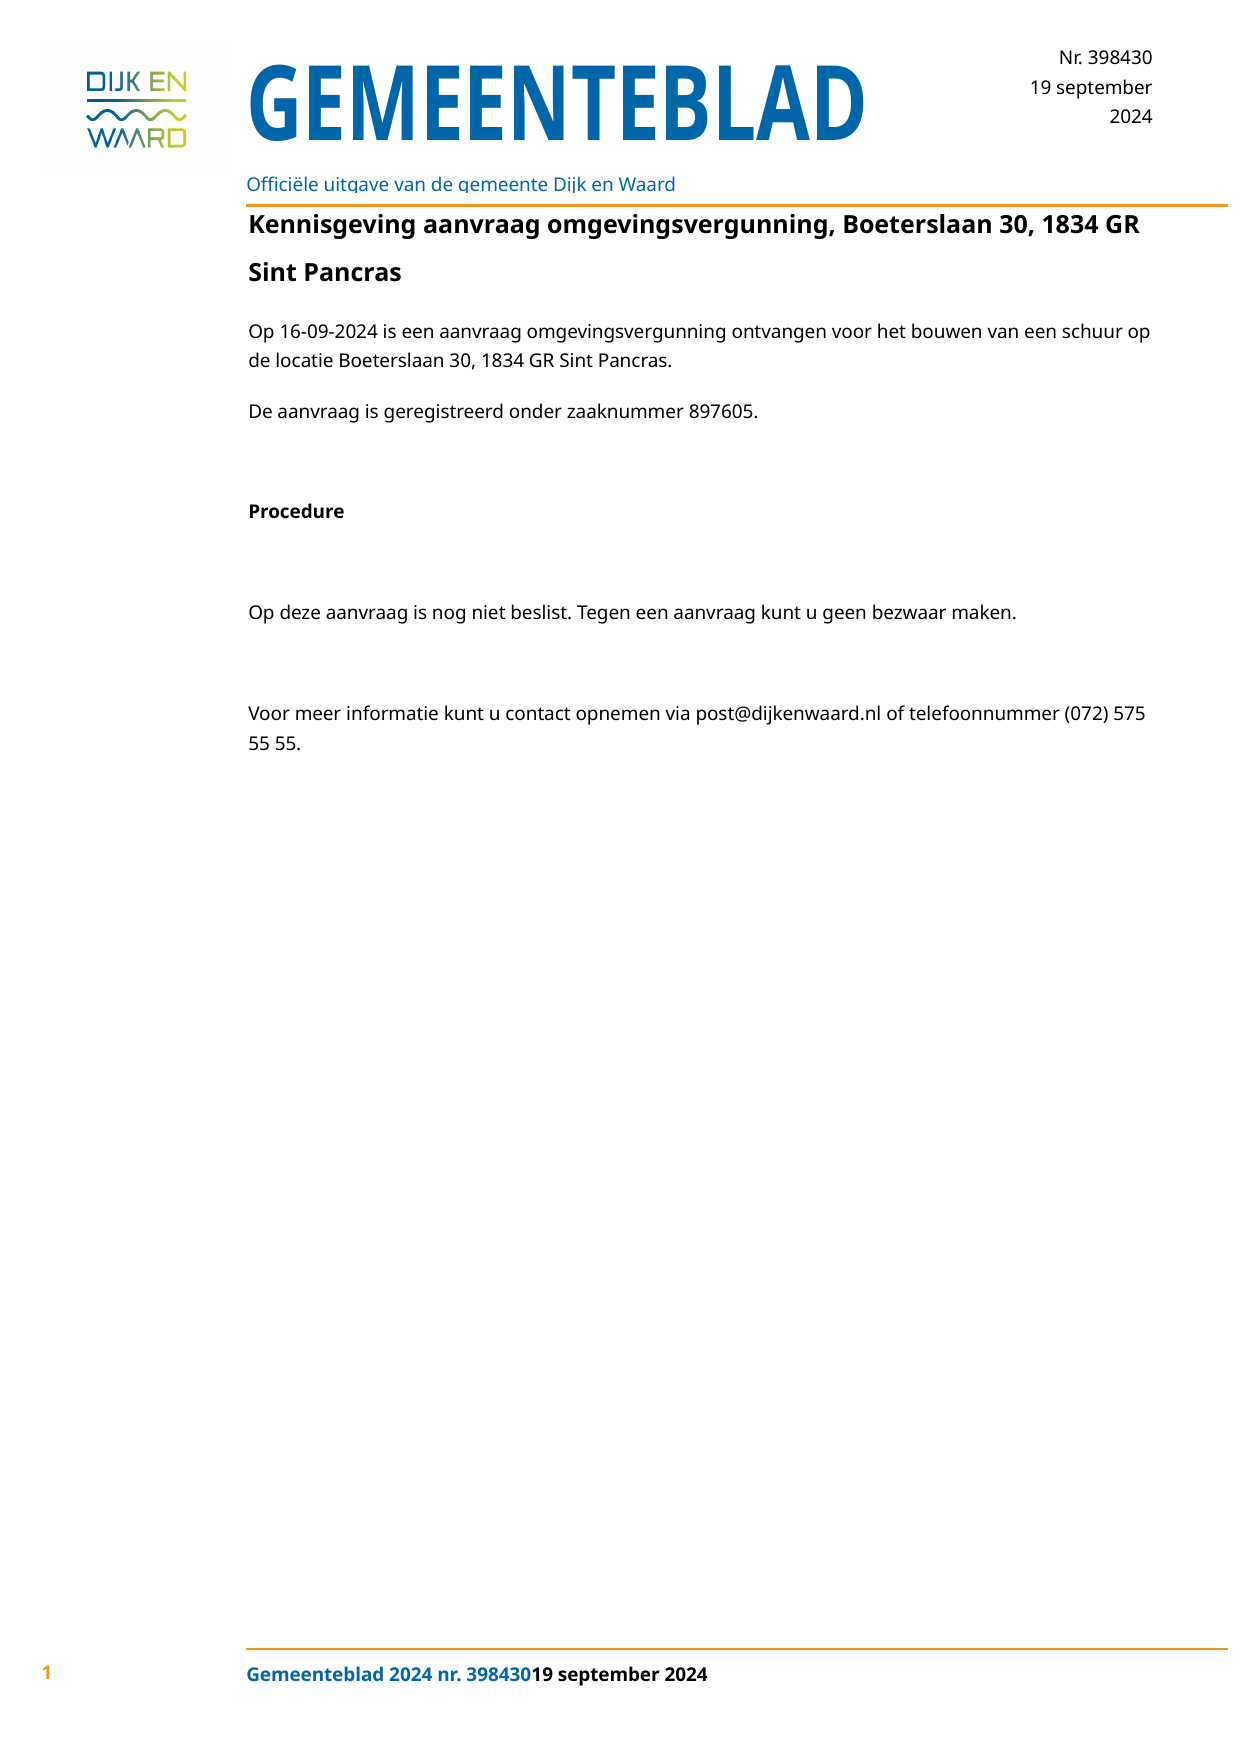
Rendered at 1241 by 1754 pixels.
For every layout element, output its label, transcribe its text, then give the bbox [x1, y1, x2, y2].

text Kennisgeving aanvraag omgevingsvergunning, Boeterslaan 30, 1834 GR Sint Pancras [248, 207, 1152, 288]
text Op 16-09-2024 is een aanvraag omgevingsvergunning ontvangen voor het bouwen van een schuur op de locatie Boeterslaan 30, 1834 GR Sint Pancras. [248, 318, 1152, 373]
text Voor meer informatie kunt u contact opnemen via post@dijkenwaard.nl of telefoonnummer (072) 575 55 55. [248, 700, 1152, 756]
text De aanvraag is geregistreerd onder zaaknummer 897605. [248, 398, 1152, 424]
picture [41, 47, 231, 172]
text Op deze aanvraag is nog niet beslist. Tegen een aanvraag kunt u geen bezwaar maken. [248, 599, 1152, 625]
text Procedure [248, 499, 1152, 524]
